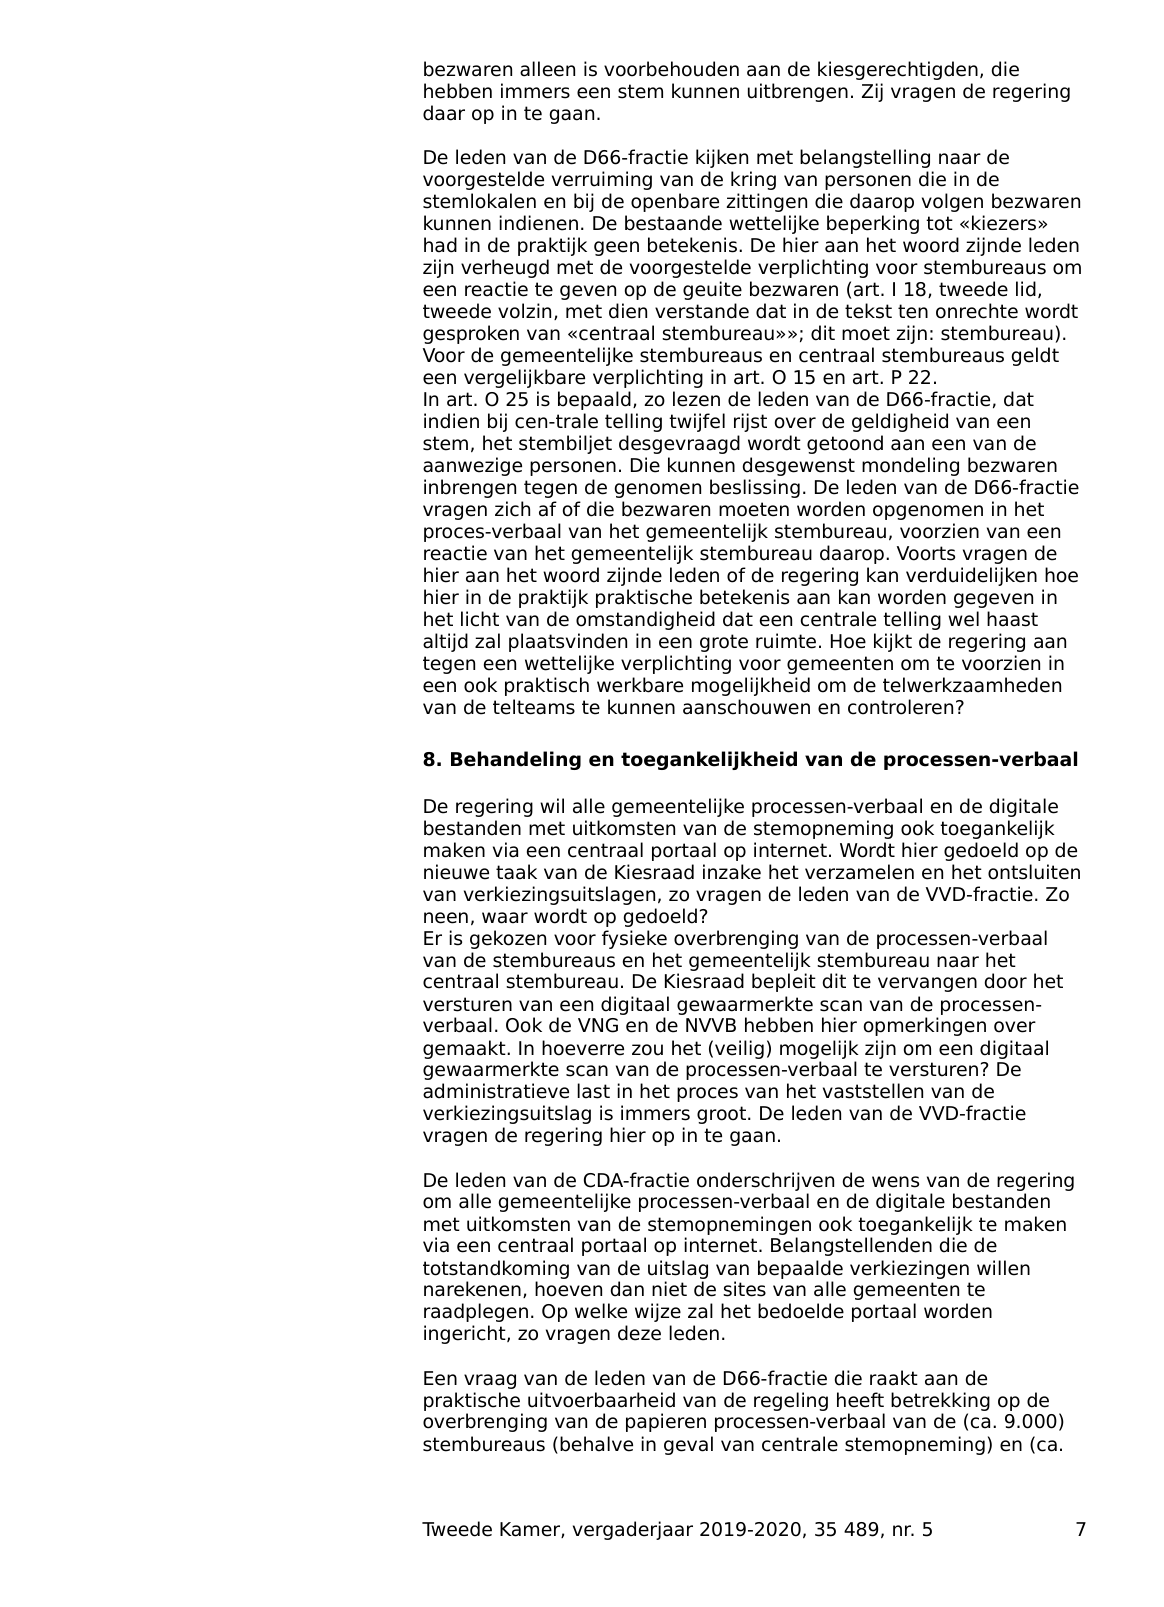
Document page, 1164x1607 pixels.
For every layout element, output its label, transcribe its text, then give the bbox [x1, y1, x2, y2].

text bezwaren alleen is voorbehouden aan de kiesgerechtigden, die hebben immers een stem kunnen uitbrengen. Zij vragen de regering daar op in te gaan. [422, 59, 1087, 125]
text In art. O 25 is bepaald, zo lezen de leden van de D66-fractie, dat indien bij cen-trale telling twijfel rijst over de geldigheid van een stem, het stembiljet desgevraagd wordt getoond aan een van de aanwezige personen. Die kunnen desgewenst mondeling bezwaren inbrengen tegen de genomen beslissing. De leden van de D66-fractie vragen zich af of die bezwaren moeten worden opgenomen in het proces-verbaal van het gemeentelijk stembureau, voorzien van een reactie van het gemeentelijk stembureau daarop. Voorts vragen de hier aan het woord zijnde leden of de regering kan verduidelijken hoe hier in de praktijk praktische betekenis aan kan worden gegeven in het licht van de omstandigheid dat een centrale telling wel haast altijd zal plaatsvinden in een grote ruimte. Hoe kijkt de regering aan tegen een wettelijke verplichting voor gemeenten om te voorzien in een ook praktisch werkbare mogelijkheid om de telwerkzaamheden van de telteams te kunnen aanschouwen en controleren? [422, 389, 1087, 719]
text De regering wil alle gemeentelijke processen-verbaal en de digitale bestanden met uitkomsten van de stemopneming ook toegankelijk maken via een centraal portaal op internet. Wordt hier gedoeld op de nieuwe taak van de Kiesraad inzake het verzamelen en het ontsluiten van verkiezingsuitslagen, zo vragen de leden van de VVD-fractie. Zo neen, waar wordt op gedoeld? [422, 796, 1087, 927]
text De leden van de CDA-fractie onderschrijven de wens van de regering om alle gemeentelijke processen-verbaal en de digitale bestanden met uitkomsten van de stemopnemingen ook toegankelijk te maken via een centraal portaal op internet. Belangstellenden die de totstandkoming van de uitslag van bepaalde verkiezingen willen narekenen, hoeven dan niet de sites van alle gemeenten te raadplegen. Op welke wijze zal het bedoelde portaal worden ingericht, zo vragen deze leden. [422, 1169, 1087, 1345]
text De leden van de D66-fractie kijken met belangstelling naar de voorgestelde verruiming van de kring van personen die in de stemlokalen en bij de openbare zittingen die daarop volgen bezwaren kunnen indienen. De bestaande wettelijke beperking tot «kiezers» had in de praktijk geen betekenis. De hier aan het woord zijnde leden zijn verheugd met de voorgestelde verplichting voor stembureaus om een reactie te geven op de geuite bezwaren (art. I 18, tweede lid, tweede volzin, met dien verstande dat in de tekst ten onrechte wordt gesproken van «centraal stembureau»»; dit moet zijn: stembureau). Voor de gemeentelijke stembureaus en centraal stembureaus geldt een vergelijkbare verplichting in art. O 15 en art. P 22. [422, 147, 1087, 389]
text Een vraag van de leden van de D66-fractie die raakt aan de praktische uitvoerbaarheid van de regeling heeft betrekking op de overbrenging van de papieren processen-verbaal van de (ca. 9.000) stembureaus (behalve in geval van centrale stemopneming) en (ca. [422, 1367, 1087, 1455]
text Er is gekozen voor fysieke overbrenging van de processen-verbaal van de stembureaus en het gemeentelijk stembureau naar het centraal stembureau. De Kiesraad bepleit dit te vervangen door het versturen van een digitaal gewaarmerkte scan van de processen-verbaal. Ook de VNG en de NVVB hebben hier opmerkingen over gemaakt. In hoeverre zou het (veilig) mogelijk zijn om een digitaal gewaarmerkte scan van de processen-verbaal te versturen? De administratieve last in het proces van het vaststellen van de verkiezingsuitslag is immers groot. De leden van de VVD-fractie vragen de regering hier op in te gaan. [422, 927, 1087, 1147]
subtitle 8. Behandeling en toegankelijkheid van de processen-verbaal [422, 749, 1087, 771]
